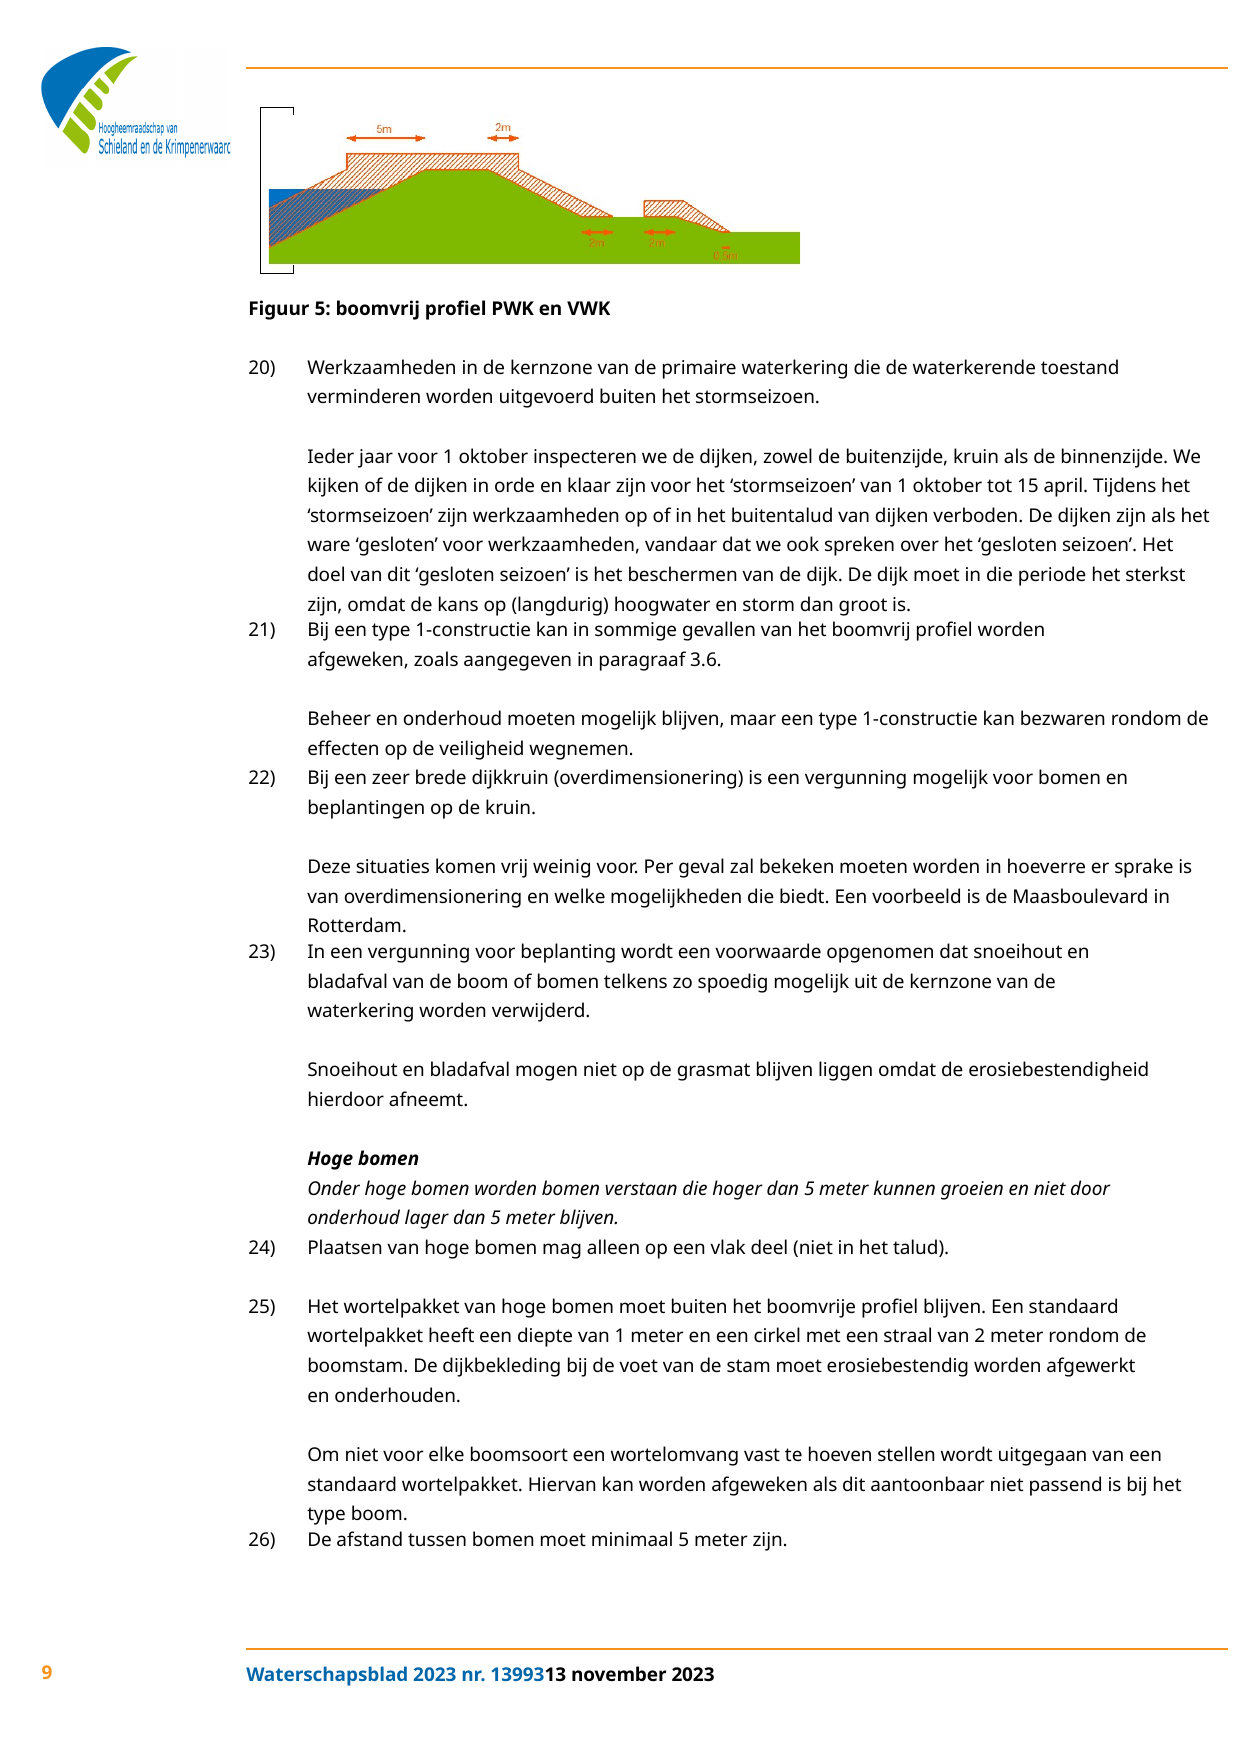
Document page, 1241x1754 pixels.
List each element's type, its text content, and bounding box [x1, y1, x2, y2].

list Hoge bomen [248, 1145, 1152, 1171]
list Onder hoge bomen worden bomen verstaan die hoger dan 5 meter kunnen groeien en niet door onderhoud lager dan 5 meter blijven. [248, 1175, 1152, 1230]
table_header Om niet voor elke boomsoort een wortelomvang vast te hoeven stellen wordt uitgegaan van een standaard wortelpakket. Hiervan kan worden afgeweken als dit aantoonbaar niet passend is bij het type boom. [307, 1441, 1211, 1526]
picture [41, 47, 231, 172]
text Figuur 5: boomvrij profiel PWK en VWK [248, 295, 1152, 321]
list Bij een type 1-constructie kan in sommige gevallen van het boomvrij profiel worden afgeweken, zoals aangegeven in paragraaf 3.6. [248, 617, 1152, 672]
table_header Deze situaties komen vrij weinig voor. Per geval zal bekeken moeten worden in hoeverre er sprake is van overdimensionering en welke mogelijkheden die biedt. Een voorbeeld is de Maasboulevard in Rotterdam. [307, 853, 1211, 938]
picture [268, 115, 801, 265]
list Bij een zeer brede dijkkruin (overdimensionering) is een vergunning mogelijk voor bomen en beplantingen op de kruin. [248, 764, 1152, 820]
table_header Snoeihout en bladafval mogen niet op de grasmat blijven liggen omdat de erosiebestendigheid hierdoor afneemt. [307, 1057, 1211, 1112]
table_header Beheer en onderhoud moeten mogelijk blijven, maar een type 1-constructie kan bezwaren rondom de effecten op de veiligheid wegnemen. [307, 705, 1211, 761]
list De afstand tussen bomen moet minimaal 5 meter zijn. [248, 1526, 1152, 1552]
list Plaatsen van hoge bomen mag alleen op een vlak deel (niet in het talud). [248, 1234, 1152, 1260]
list In een vergunning voor beplanting wordt een voorwaarde opgenomen dat snoeihout en bladafval van de boom of bomen telkens zo spoedig mogelijk uit de kernzone van de waterkering worden verwijderd. [248, 938, 1152, 1023]
list Het wortelpakket van hoge bomen moet buiten het boomvrije profiel blijven. Een standaard wortelpakket heeft een diepte van 1 meter en een cirkel met een straal van 2 meter rondom de boomstam. De dijkbekleding bij de voet van de stam moet erosiebestendig worden afgewerkt en onderhouden. [248, 1293, 1152, 1408]
table_header Ieder jaar voor 1 oktober inspecteren we de dijken, zowel de buitenzijde, kruin als de binnenzijde. We kijken of de dijken in orde en klaar zijn voor het ‘stormseizoen’ van 1 oktober tot 15 april. Tijdens het ‘stormseizoen’ zijn werkzaamheden op of in het buitentalud van dijken verboden. De dijken zijn als het ware ‘gesloten’ voor werkzaamheden, vandaar dat we ook spreken over het ‘gesloten seizoen’. Het doel van dit ‘gesloten seizoen’ is het beschermen van de dijk. De dijk moet in die periode het sterkst zijn, omdat de kans op (langdurig) hoogwater en storm dan groot is. [307, 443, 1211, 616]
list Werkzaamheden in de kernzone van de primaire waterkering die de waterkerende toestand verminderen worden uitgevoerd buiten het stormseizoen. [248, 354, 1152, 409]
